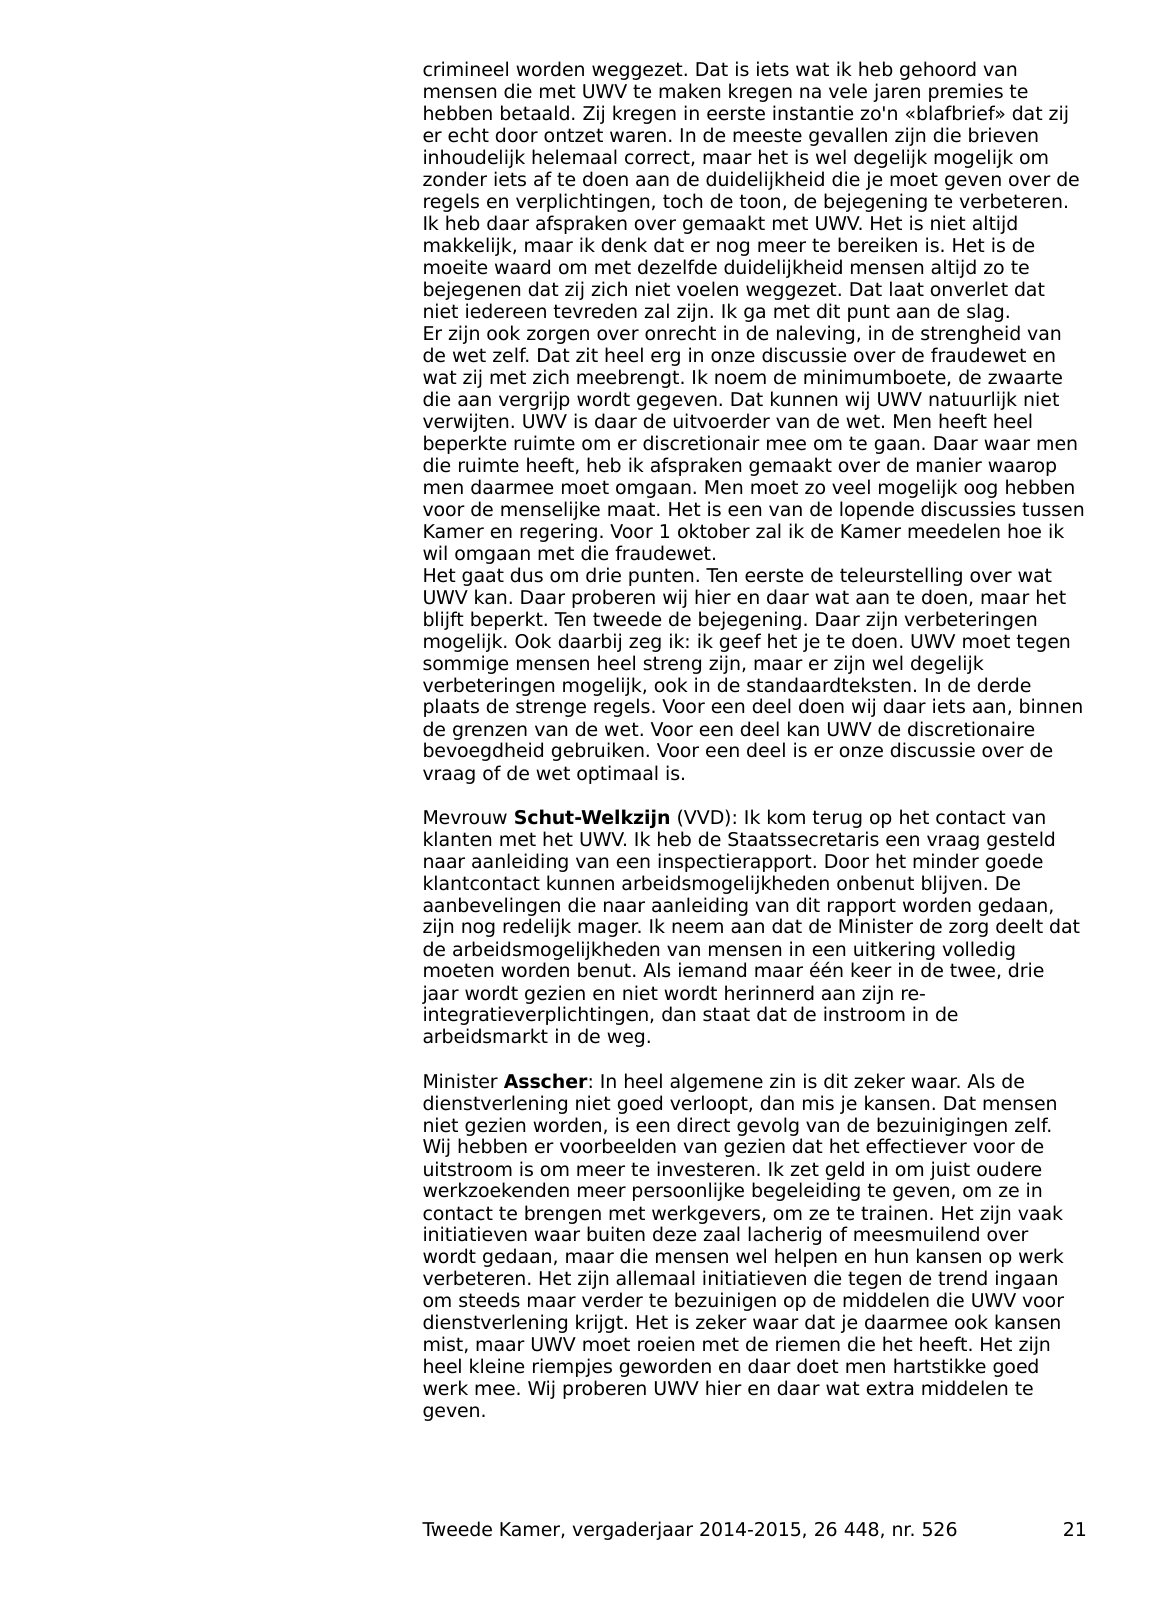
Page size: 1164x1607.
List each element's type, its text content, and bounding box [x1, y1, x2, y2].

text Minister Asscher: In heel algemene zin is dit zeker waar. Als de dienstverlening niet goed verloopt, dan mis je kansen. Dat mensen niet gezien worden, is een direct gevolg van de bezuinigingen zelf. Wij hebben er voorbeelden van gezien dat het effectiever voor de uitstroom is om meer te investeren. Ik zet geld in om juist oudere werkzoekenden meer persoonlijke begeleiding te geven, om ze in contact te brengen met werkgevers, om ze te trainen. Het zijn vaak initiatieven waar buiten deze zaal lacherig of meesmuilend over wordt gedaan, maar die mensen wel helpen en hun kansen op werk verbeteren. Het zijn allemaal initiatieven die tegen de trend ingaan om steeds maar verder te bezuinigen op de middelen die UWV voor dienstverlening krijgt. Het is zeker waar dat je daarmee ook kansen mist, maar UWV moet roeien met de riemen die het heeft. Het zijn heel kleine riempjes geworden en daar doet men hartstikke goed werk mee. Wij proberen UWV hier en daar wat extra middelen te geven. [422, 1071, 1087, 1422]
text crimineel worden weggezet. Dat is iets wat ik heb gehoord van mensen die met UWV te maken kregen na vele jaren premies te hebben betaald. Zij kregen in eerste instantie zo'n «blafbrief» dat zij er echt door ontzet waren. In de meeste gevallen zijn die brieven inhoudelijk helemaal correct, maar het is wel degelijk mogelijk om zonder iets af te doen aan de duidelijkheid die je moet geven over de regels en verplichtingen, toch de toon, de bejegening te verbeteren. Ik heb daar afspraken over gemaakt met UWV. Het is niet altijd makkelijk, maar ik denk dat er nog meer te bereiken is. Het is de moeite waard om met dezelfde duidelijkheid mensen altijd zo te bejegenen dat zij zich niet voelen weggezet. Dat laat onverlet dat niet iedereen tevreden zal zijn. Ik ga met dit punt aan de slag. [422, 59, 1087, 323]
text Er zijn ook zorgen over onrecht in de naleving, in de strengheid van de wet zelf. Dat zit heel erg in onze discussie over de fraudewet en wat zij met zich meebrengt. Ik noem de minimumboete, de zwaarte die aan vergrijp wordt gegeven. Dat kunnen wij UWV natuurlijk niet verwijten. UWV is daar de uitvoerder van de wet. Men heeft heel beperkte ruimte om er discretionair mee om te gaan. Daar waar men die ruimte heeft, heb ik afspraken gemaakt over de manier waarop men daarmee moet omgaan. Men moet zo veel mogelijk oog hebben voor de menselijke maat. Het is een van de lopende discussies tussen Kamer en regering. Voor 1 oktober zal ik de Kamer meedelen hoe ik wil omgaan met die fraudewet. [422, 323, 1087, 564]
text Het gaat dus om drie punten. Ten eerste de teleurstelling over wat UWV kan. Daar proberen wij hier en daar wat aan te doen, maar het blijft beperkt. Ten tweede de bejegening. Daar zijn verbeteringen mogelijk. Ook daarbij zeg ik: ik geef het je te doen. UWV moet tegen sommige mensen heel streng zijn, maar er zijn wel degelijk verbeteringen mogelijk, ook in de standaardteksten. In de derde plaats de strenge regels. Voor een deel doen wij daar iets aan, binnen de grenzen van de wet. Voor een deel kan UWV de discretionaire bevoegdheid gebruiken. Voor een deel is er onze discussie over de vraag of de wet optimaal is. [422, 564, 1087, 784]
text Mevrouw Schut-Welkzijn (VVD): Ik kom terug op het contact van klanten met het UWV. Ik heb de Staatssecretaris een vraag gesteld naar aanleiding van een inspectierapport. Door het minder goede klantcontact kunnen arbeidsmogelijkheden onbenut blijven. De aanbevelingen die naar aanleiding van dit rapport worden gedaan, zijn nog redelijk mager. Ik neem aan dat de Minister de zorg deelt dat de arbeidsmogelijkheden van mensen in een uitkering volledig moeten worden benut. Als iemand maar één keer in de twee, drie jaar wordt gezien en niet wordt herinnerd aan zijn re-integratieverplichtingen, dan staat dat de instroom in de arbeidsmarkt in de weg. [422, 807, 1087, 1048]
